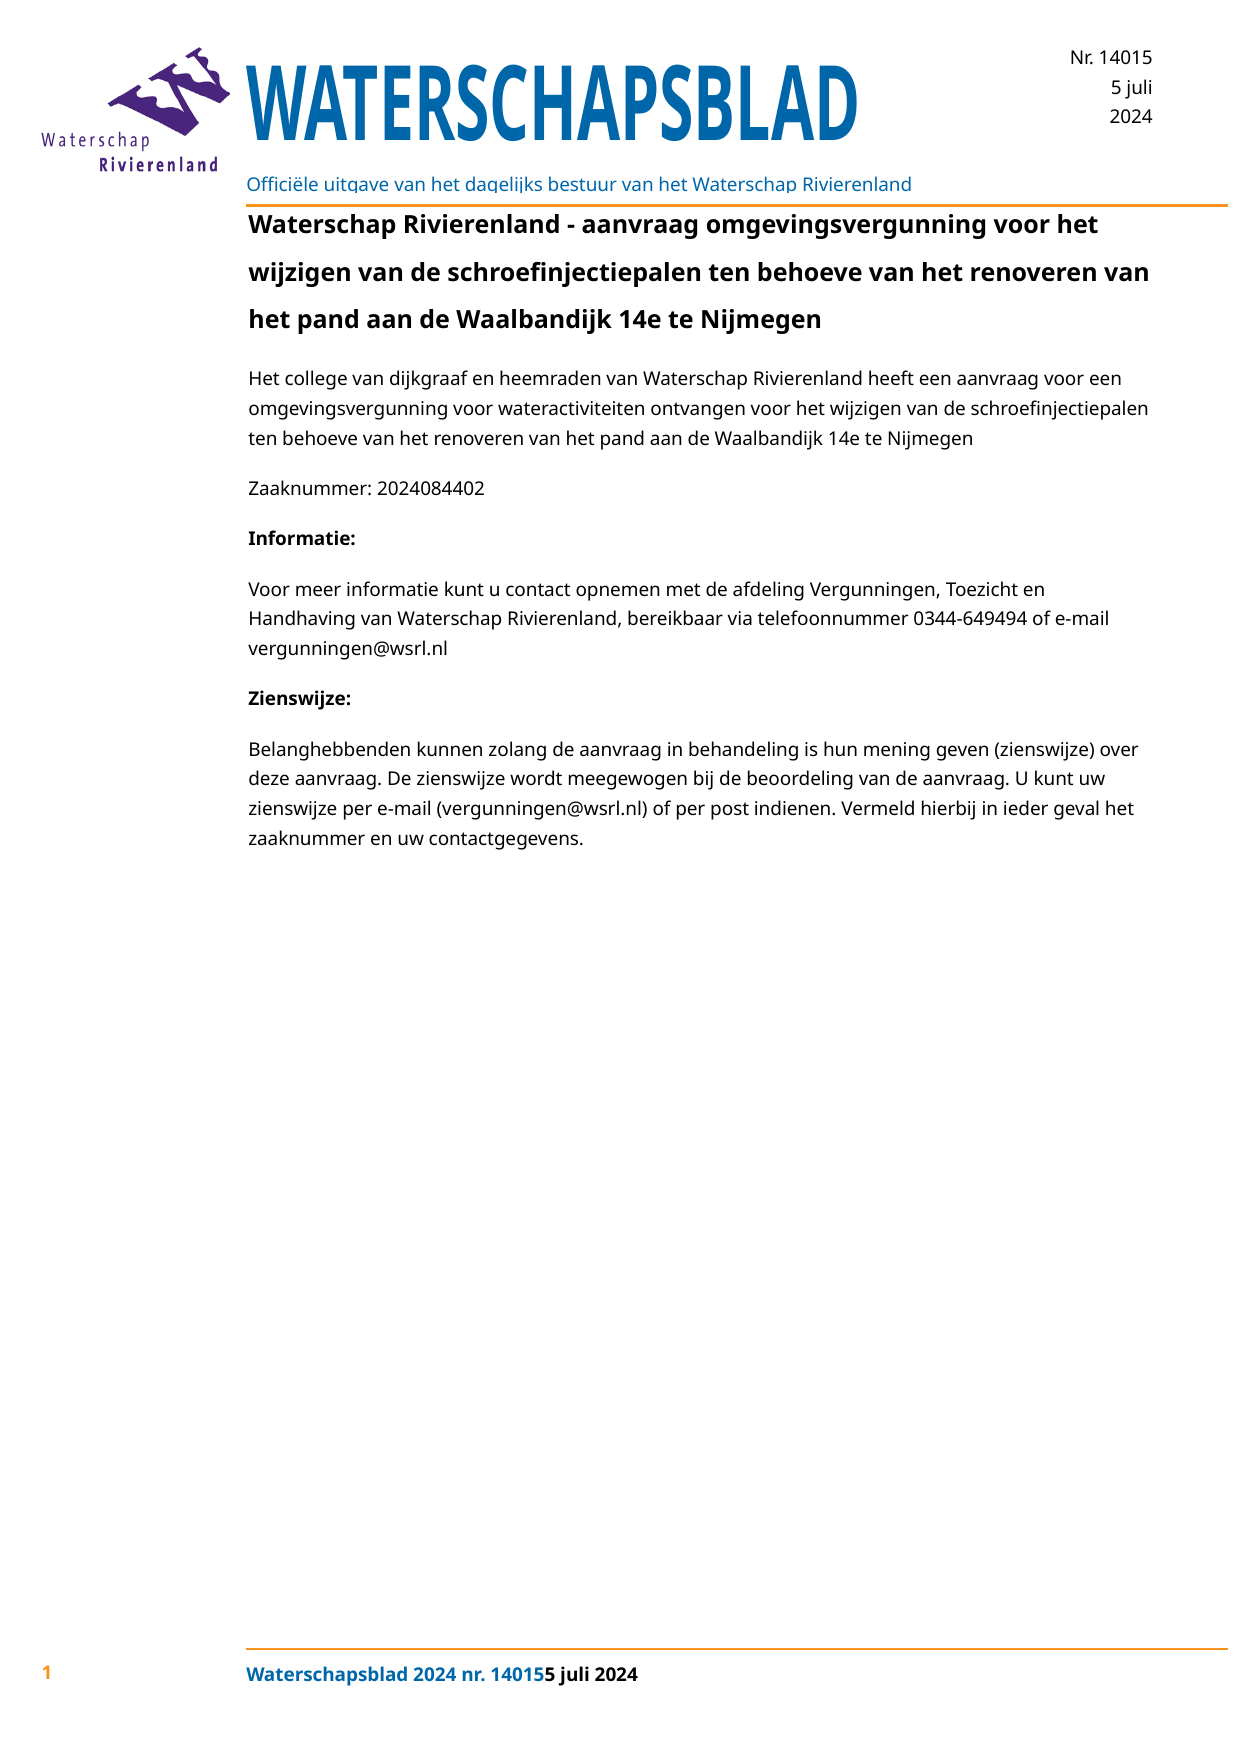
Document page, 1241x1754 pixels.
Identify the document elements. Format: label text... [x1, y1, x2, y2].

text Informatie: [248, 526, 1152, 551]
text Zaaknummer: 2024084402 [248, 475, 1152, 501]
text Het college van dijkgraaf en heemraden van Waterschap Rivierenland heeft een aanvraag voor een omgevingsvergunning voor wateractiviteiten ontvangen voor het wijzigen van de schroefinjectiepalen ten behoeve van het renoveren van het pand aan de Waalbandijk 14e te Nijmegen [248, 366, 1152, 450]
text Waterschap Rivierenland - aanvraag omgevingsvergunning voor het wijzigen van de schroefinjectiepalen ten behoeve van het renoveren van het pand aan de Waalbandijk 14e te Nijmegen [248, 207, 1152, 336]
picture [41, 47, 231, 172]
text Zienswijze: [248, 686, 1152, 711]
text Belanghebbenden kunnen zolang de aanvraag in behandeling is hun mening geven (zienswijze) over deze aanvraag. De zienswijze wordt meegewogen bij de beoordeling van de aanvraag. U kunt uw zienswijze per e-mail (vergunningen@wsrl.nl) of per post indienen. Vermeld hierbij in ieder geval het zaaknummer en uw contactgegevens. [248, 736, 1152, 850]
text Voor meer informatie kunt u contact opnemen met de afdeling Vergunningen, Toezicht en Handhaving van Waterschap Rivierenland, bereikbaar via telefoonnummer 0344-649494 of e-mail vergunningen@wsrl.nl [248, 576, 1152, 661]
